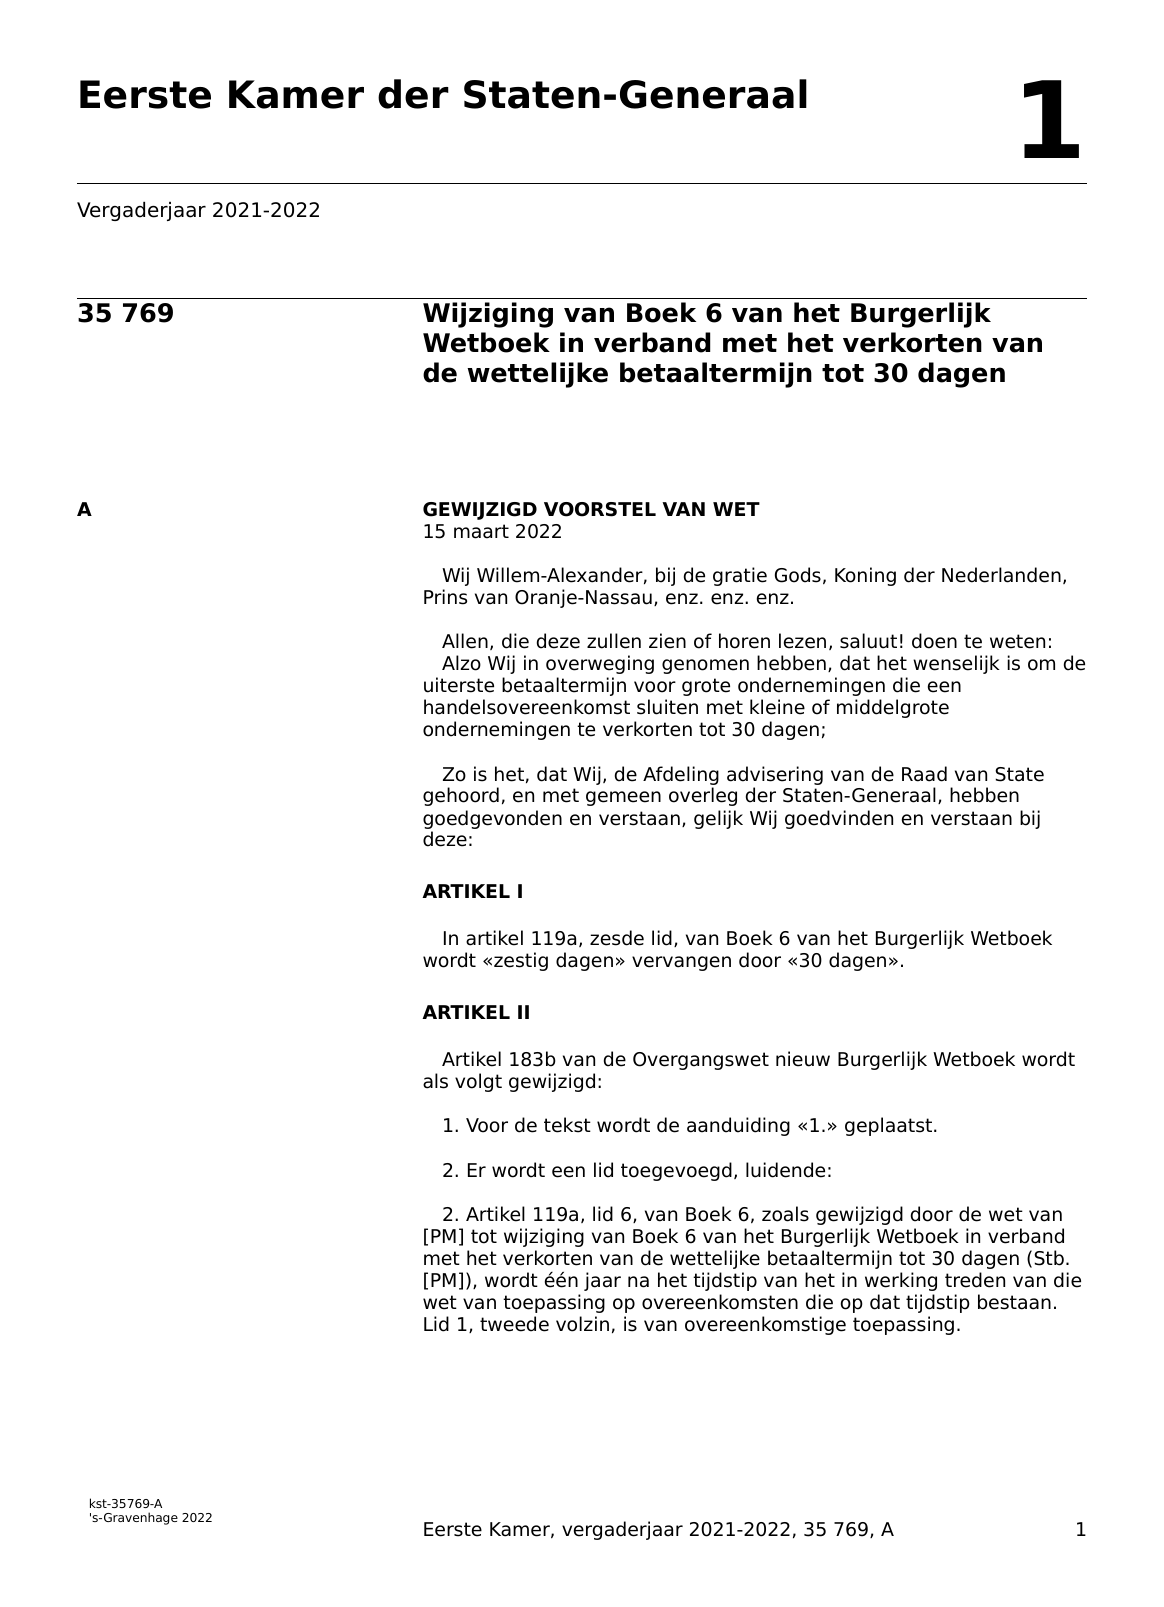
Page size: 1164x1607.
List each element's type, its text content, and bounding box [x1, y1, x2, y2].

text Alzo Wij in overweging genomen hebben, dat het wenselijk is om de uiterste betaaltermijn voor grote ondernemingen die een handelsovereenkomst sluiten met kleine of middelgrote ondernemingen te verkorten tot 30 dagen; [422, 653, 1087, 741]
text kst-35769-A [88, 1497, 323, 1511]
table_header 1 [886, 59, 1087, 183]
text 1. Voor de tekst wordt de aanduiding «1.» geplaatst. [422, 1115, 1087, 1137]
subtitle ARTIKEL II [422, 1002, 1087, 1024]
text Zo is het, dat Wij, de Afdeling advisering van de Raad van State gehoord, en met gemeen overleg der Staten-Generaal, hebben goedgevonden en verstaan, gelijk Wij goedvinden en verstaan bij deze: [422, 763, 1087, 851]
text Allen, die deze zullen zien of horen lezen, saluut! doen te weten: [422, 631, 1087, 653]
subtitle 35 769 Wijziging van Boek 6 van het Burgerlijk Wetboek in verband met het verkorten van de wettelijke betaaltermijn tot 30 dagen [77, 299, 1087, 388]
table_cell Vergaderjaar 2021-2022 [77, 184, 1087, 298]
text 2. Er wordt een lid toegevoegd, luidende: [422, 1159, 1087, 1182]
text In artikel 119a, zesde lid, van Boek 6 van het Burgerlijk Wetboek wordt «zestig dagen» vervangen door «30 dagen». [422, 928, 1087, 972]
subtitle A GEWIJZIGD VOORSTEL VAN WET [77, 499, 1087, 521]
table_header Eerste Kamer der Staten-Generaal [77, 59, 886, 183]
text Wij Willem-Alexander, bij de gratie Gods, Koning der Nederlanden, Prins van Oranje-Nassau, enz. enz. enz. [422, 565, 1087, 609]
text 15 maart 2022 [422, 521, 1087, 543]
text Artikel 183b van de Overgangswet nieuw Burgerlijk Wetboek wordt als volgt gewijzigd: [422, 1049, 1087, 1093]
text 's-Gravenhage 2022 [88, 1511, 323, 1525]
subtitle ARTIKEL I [422, 881, 1087, 903]
text 2. Artikel 119a, lid 6, van Boek 6, zoals gewijzigd door de wet van [PM] tot wijziging van Boek 6 van het Burgerlijk Wetboek in verband met het verkorten van de wettelijke betaaltermijn tot 30 dagen (Stb. [PM]), wordt één jaar na het tijdstip van het in werking treden van die wet van toepassing op overeenkomsten die op dat tijdstip bestaan. Lid 1, tweede volzin, is van overeenkomstige toepassing. [422, 1204, 1087, 1336]
